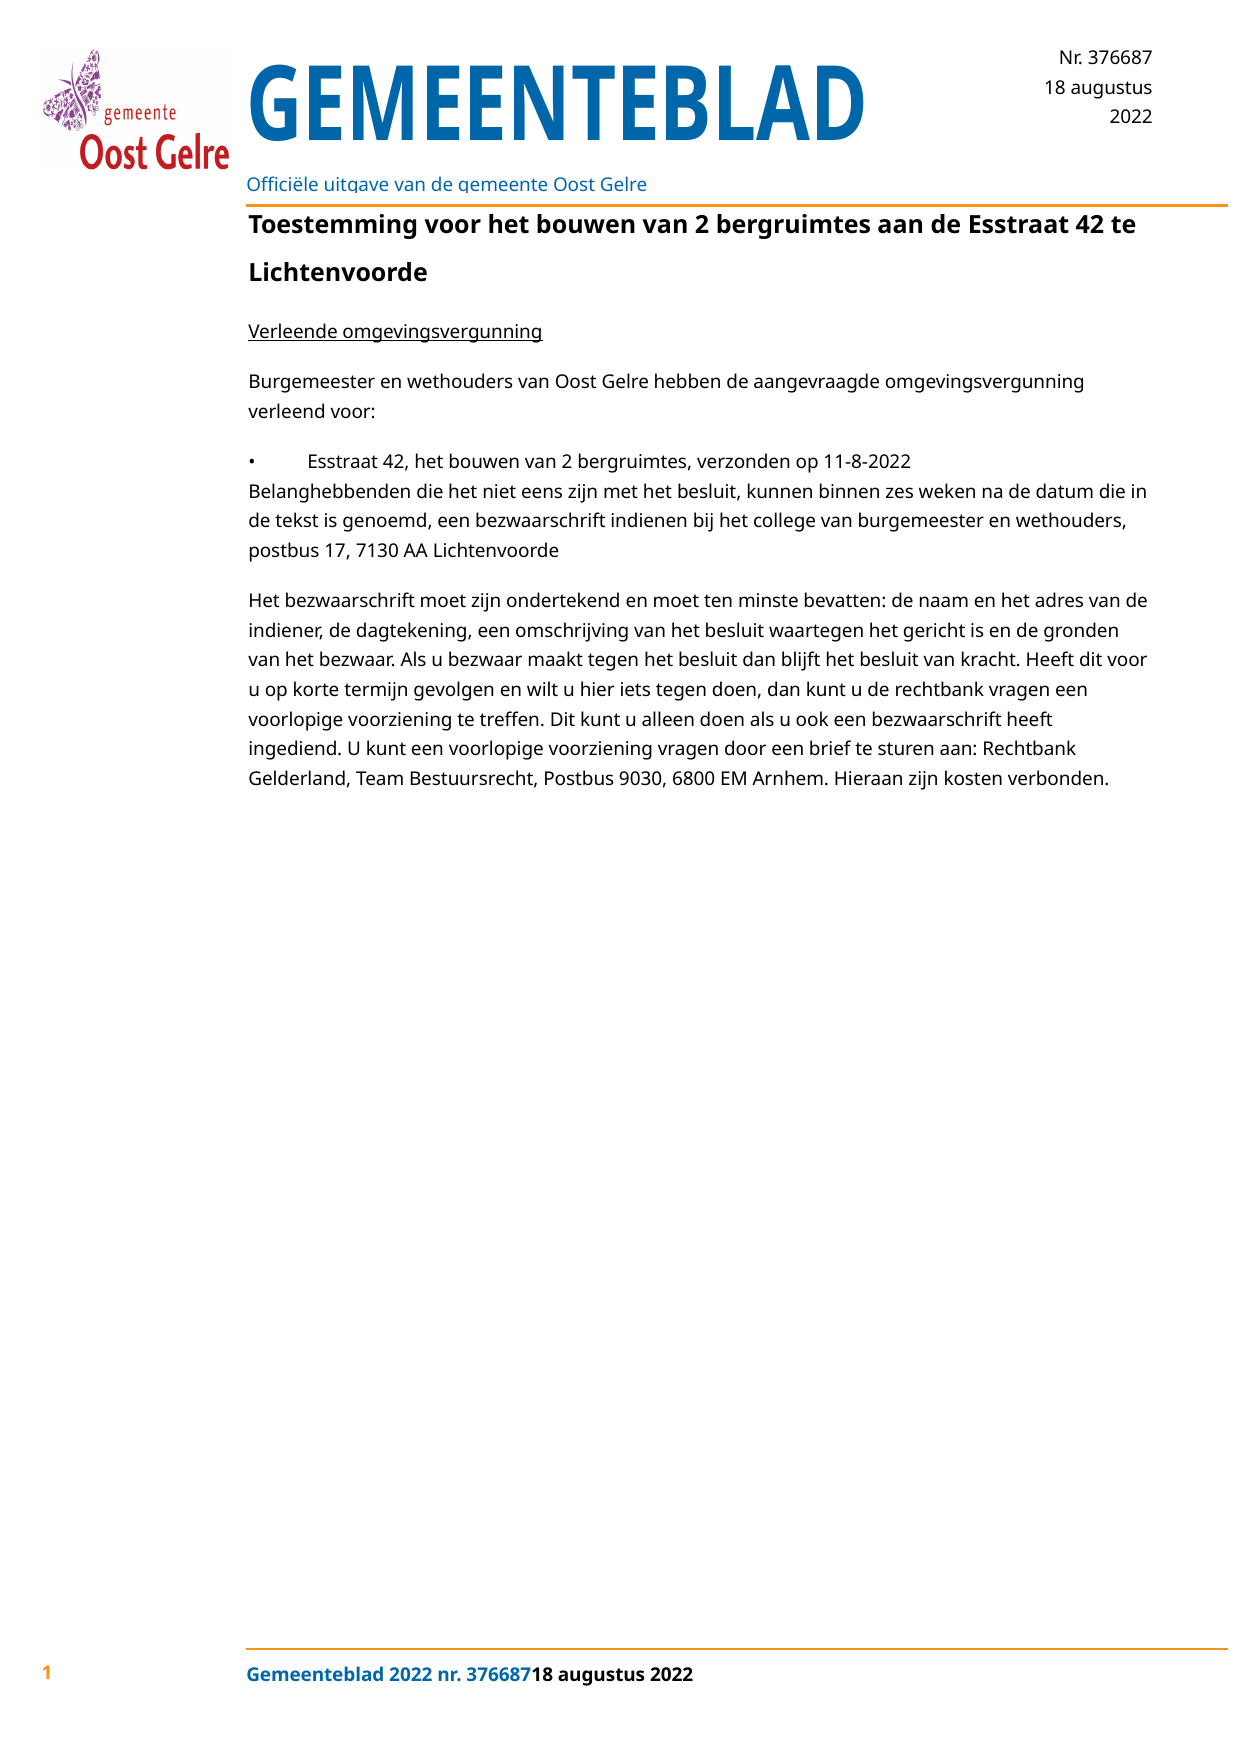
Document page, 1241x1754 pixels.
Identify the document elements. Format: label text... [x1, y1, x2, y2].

text Belanghebbenden die het niet eens zijn met het besluit, kunnen binnen zes weken na de datum die in de tekst is genoemd, een bezwaarschrift indienen bij het college van burgemeester en wethouders, postbus 17, 7130 AA Lichtenvoorde [248, 478, 1152, 563]
text Verleende omgevingsvergunning [248, 318, 1152, 344]
text Burgemeester en wethouders van Oost Gelre hebben de aangevraagde omgevingsvergunning verleend voor: [248, 368, 1152, 424]
text Het bezwaarschrift moet zijn ondertekend en moet ten minste bevatten: de naam en het adres van de indiener, de dagtekening, een omschrijving van het besluit waartegen het gericht is en de gronden van het bezwaar. Als u bezwaar maakt tegen het besluit dan blijft het besluit van kracht. Heeft dit voor u op korte termijn gevolgen en wilt u hier iets tegen doen, dan kunt u de rechtbank vragen een voorlopige voorziening te treffen. Dit kunt u alleen doen als u ook een bezwaarschrift heeft ingediend. U kunt een voorlopige voorziening vragen door een brief te sturen aan: Rechtbank Gelderland, Team Bestuursrecht, Postbus 9030, 6800 EM Arnhem. Hieraan zijn kosten verbonden. [248, 587, 1152, 791]
picture [41, 47, 231, 172]
text Toestemming voor het bouwen van 2 bergruimtes aan de Esstraat 42 te Lichtenvoorde [248, 207, 1152, 288]
list Esstraat 42, het bouwen van 2 bergruimtes, verzonden op 11-8-2022 [248, 448, 1152, 474]
